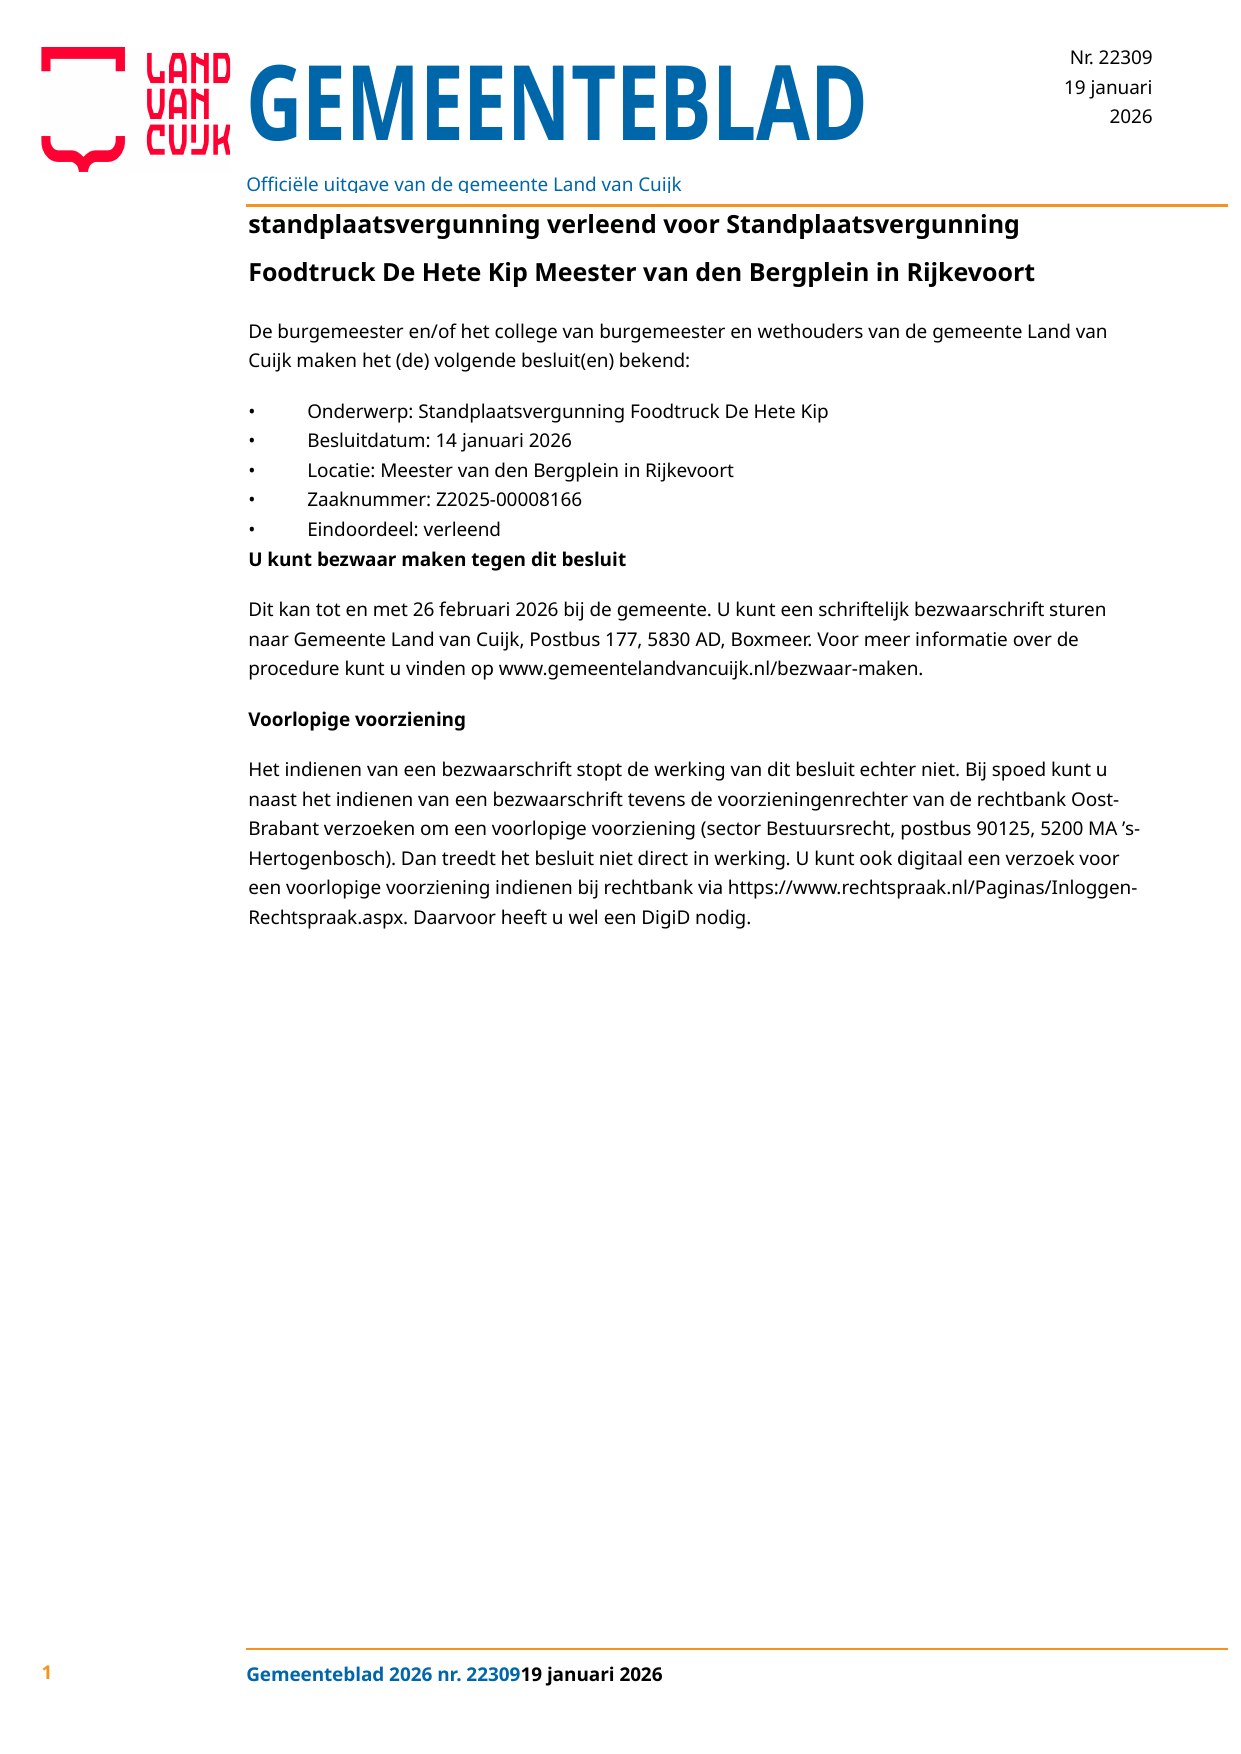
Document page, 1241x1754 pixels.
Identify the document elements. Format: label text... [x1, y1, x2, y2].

picture [41, 47, 231, 172]
list Zaaknummer: Z2025-00008166 [248, 487, 1152, 512]
text standplaatsvergunning verleend voor Standplaatsvergunning Foodtruck De Hete Kip Meester van den Bergplein in Rijkevoort [248, 207, 1152, 288]
text Voorlopige voorziening [248, 706, 1152, 732]
text U kunt bezwaar maken tegen dit besluit [248, 546, 1152, 572]
text Dit kan tot en met 26 februari 2026 bij de gemeente. U kunt een schriftelijk bezwaarschrift sturen naar Gemeente Land van Cuijk, Postbus 177, 5830 AD, Boxmeer. Voor meer informatie over de procedure kunt u vinden op www.gemeentelandvancuijk.nl/bezwaar-maken. [248, 596, 1152, 681]
list Onderwerp: Standplaatsvergunning Foodtruck De Hete Kip [248, 398, 1152, 424]
text Het indienen van een bezwaarschrift stopt de werking van dit besluit echter niet. Bij spoed kunt u naast het indienen van een bezwaarschrift tevens de voorzieningenrechter van de rechtbank Oost-Brabant verzoeken om een voorlopige voorziening (sector Bestuursrecht, postbus 90125, 5200 MA ’s-Hertogenbosch). Dan treedt het besluit niet direct in werking. U kunt ook digitaal een verzoek voor een voorlopige voorziening indienen bij rechtbank via https://www.rechtspraak.nl/Paginas/Inloggen-Rechtspraak.aspx. Daarvoor heeft u wel een DigiD nodig. [248, 756, 1152, 930]
list Besluitdatum: 14 januari 2026 [248, 427, 1152, 453]
list Eindoordeel: verleend [248, 516, 1152, 542]
text De burgemeester en/of het college van burgemeester en wethouders van de gemeente Land van Cuijk maken het (de) volgende besluit(en) bekend: [248, 318, 1152, 373]
list Locatie: Meester van den Bergplein in Rijkevoort [248, 457, 1152, 483]
